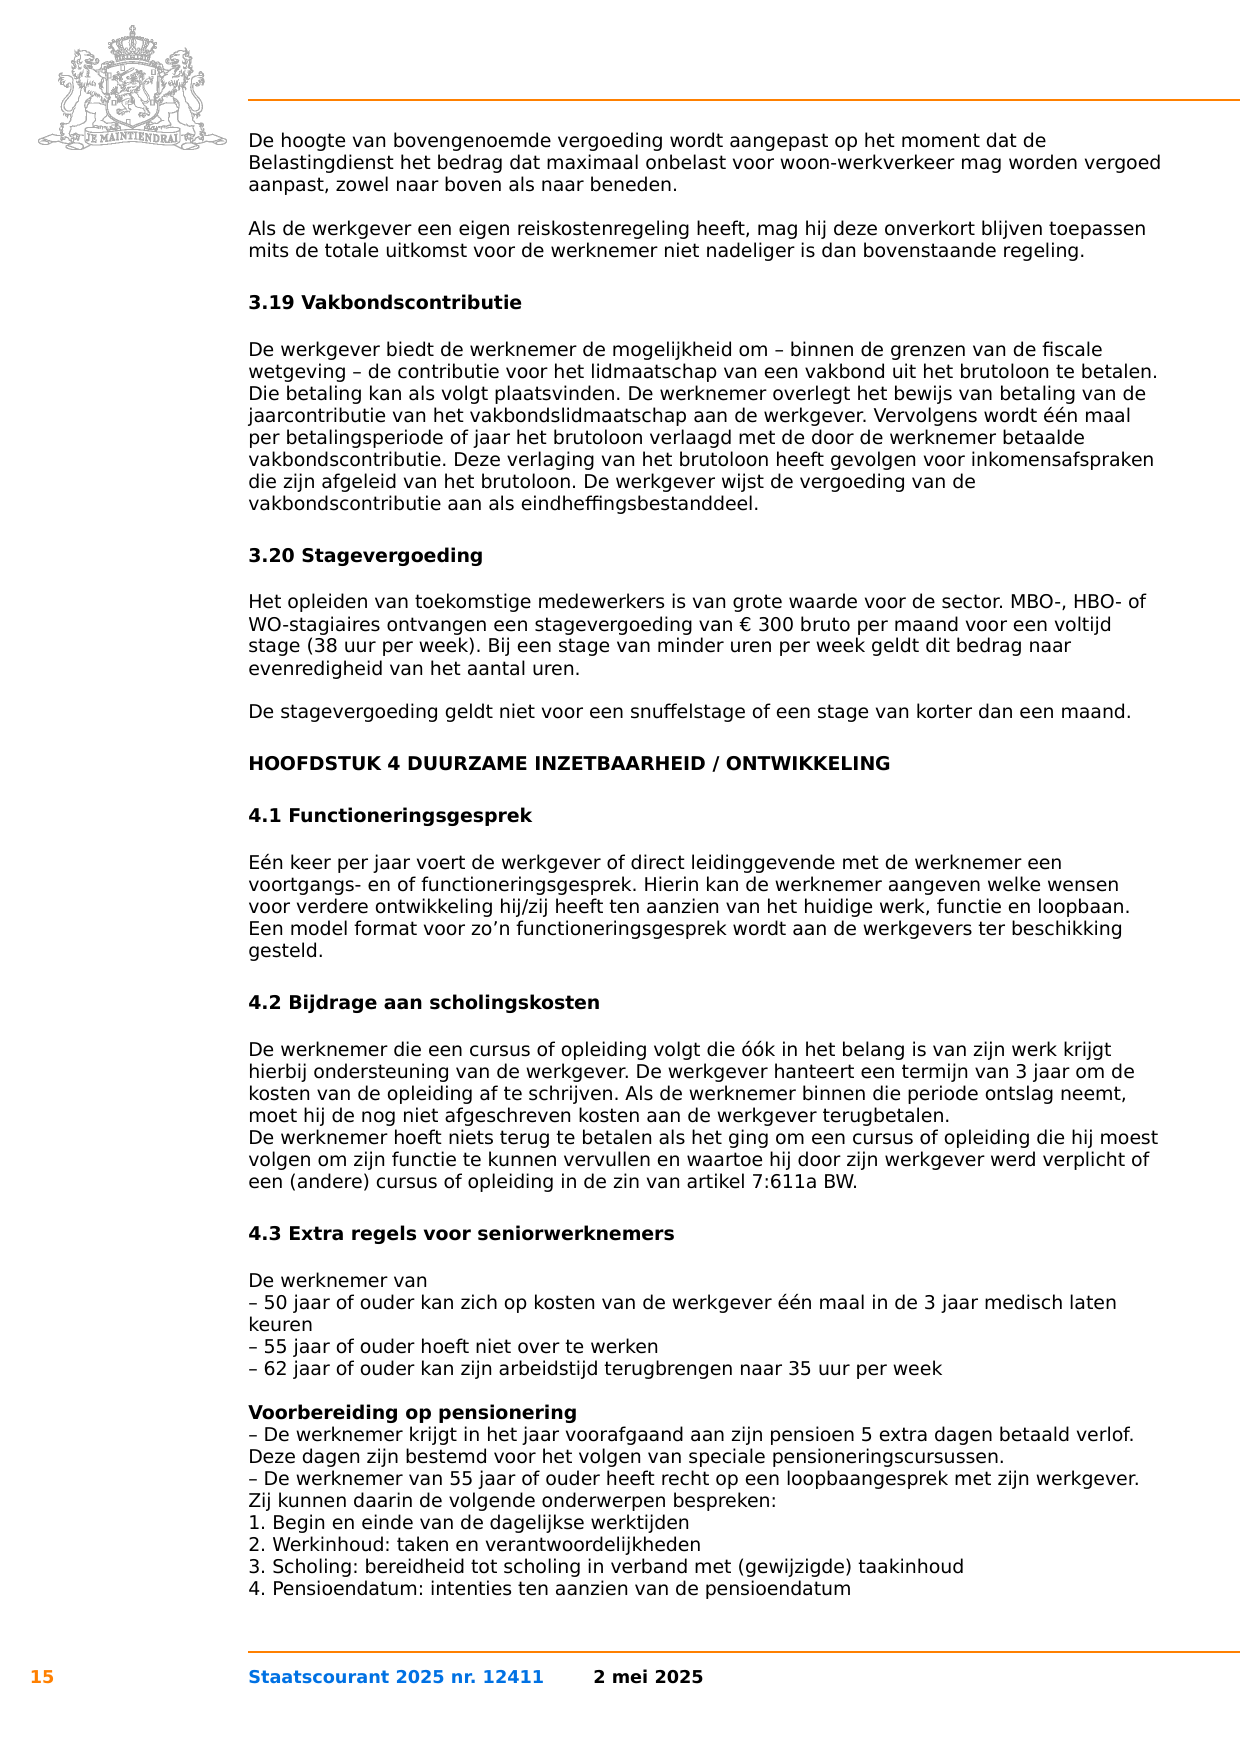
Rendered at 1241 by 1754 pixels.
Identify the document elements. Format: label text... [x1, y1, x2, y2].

text 4. Pensioendatum: intenties ten aanzien van de pensioendatum [248, 1577, 1163, 1599]
subtitle 4.3 Extra regels voor seniorwerknemers [248, 1223, 1163, 1245]
text Het opleiden van toekomstige medewerkers is van grote waarde voor de sector. MBO-, HBO- of WO-stagiaires ontvangen een stagevergoeding van € 300 bruto per maand voor een voltijd stage (38 uur per week). Bij een stage van minder uren per week geldt dit bedrag naar evenredigheid van het aantal uren. [248, 591, 1163, 679]
text De stagevergoeding geldt niet voor een snuffelstage of een stage van korter dan een maand. [248, 701, 1163, 723]
text De hoogte van bovengenoemde vergoeding wordt aangepast op het moment dat de Belastingdienst het bedrag dat maximaal onbelast voor woon-werkverkeer mag worden vergoed aanpast, zowel naar boven als naar beneden. [248, 130, 1163, 196]
text 3. Scholing: bereidheid tot scholing in verband met (gewijzigde) taakinhoud [248, 1556, 1163, 1577]
subtitle 4.2 Bijdrage aan scholingskosten [248, 992, 1163, 1014]
text 2. Werkinhoud: taken en verantwoordelijkheden [248, 1533, 1163, 1556]
text De werknemer van [248, 1270, 1163, 1292]
text – 62 jaar of ouder kan zijn arbeidstijd terugbrengen naar 35 uur per week [248, 1358, 1163, 1380]
picture [38, 25, 227, 150]
text De werknemer die een cursus of opleiding volgt die óók in het belang is van zijn werk krijgt hierbij ondersteuning van de werkgever. De werkgever hanteert een termijn van 3 jaar om de kosten van de opleiding af te schrijven. Als de werknemer binnen die periode ontslag neemt, moet hij de nog niet afgeschreven kosten aan de werkgever terugbetalen. [248, 1039, 1163, 1127]
text – 50 jaar of ouder kan zich op kosten van de werkgever één maal in de 3 jaar medisch laten keuren [248, 1292, 1163, 1336]
subtitle 4.1 Functioneringsgesprek [248, 805, 1163, 827]
text – De werknemer krijgt in het jaar voorafgaand aan zijn pensioen 5 extra dagen betaald verlof. Deze dagen zijn bestemd voor het volgen van speciale pensioneringscursussen. [248, 1424, 1163, 1468]
subtitle HOOFDSTUK 4 DUURZAME INZETBAARHEID / ONTWIKKELING [248, 753, 1163, 775]
text 1. Begin en einde van de dagelijkse werktijden [248, 1512, 1163, 1533]
text De werknemer hoeft niets terug te betalen als het ging om een cursus of opleiding die hij moest volgen om zijn functie te kunnen vervullen en waartoe hij door zijn werkgever werd verplicht of een (andere) cursus of opleiding in de zin van artikel 7:611a BW. [248, 1127, 1163, 1193]
subtitle 3.20 Stagevergoeding [248, 544, 1163, 566]
text – De werknemer van 55 jaar of ouder heeft recht op een loopbaangesprek met zijn werkgever. Zij kunnen daarin de volgende onderwerpen bespreken: [248, 1468, 1163, 1512]
text Voorbereiding op pensionering [248, 1402, 1163, 1424]
text – 55 jaar of ouder hoeft niet over te werken [248, 1336, 1163, 1358]
text De werkgever biedt de werknemer de mogelijkheid om – binnen de grenzen van de fiscale wetgeving – de contributie voor het lidmaatschap van een vakbond uit het brutoloon te betalen. Die betaling kan als volgt plaatsvinden. De werknemer overlegt het bewijs van betaling van de jaarcontributie van het vakbondslidmaatschap aan de werkgever. Vervolgens wordt één maal per betalingsperiode of jaar het brutoloon verlaagd met de door de werknemer betaalde vakbondscontributie. Deze verlaging van het brutoloon heeft gevolgen voor inkomensafspraken die zijn afgeleid van het brutoloon. De werkgever wijst de vergoeding van de vakbondscontributie aan als eindheffingsbestanddeel. [248, 339, 1163, 514]
subtitle 3.19 Vakbondscontributie [248, 292, 1163, 314]
text Eén keer per jaar voert de werkgever of direct leidinggevende met de werknemer een voortgangs- en of functioneringsgesprek. Hierin kan de werknemer aangeven welke wensen voor verdere ontwikkeling hij/zij heeft ten aanzien van het huidige werk, functie en loopbaan. Een model format voor zo’n functioneringsgesprek wordt aan de werkgevers ter beschikking gesteld. [248, 852, 1163, 962]
text Als de werkgever een eigen reiskostenregeling heeft, mag hij deze onverkort blijven toepassen mits de totale uitkomst voor de werknemer niet nadeliger is dan bovenstaande regeling. [248, 218, 1163, 262]
